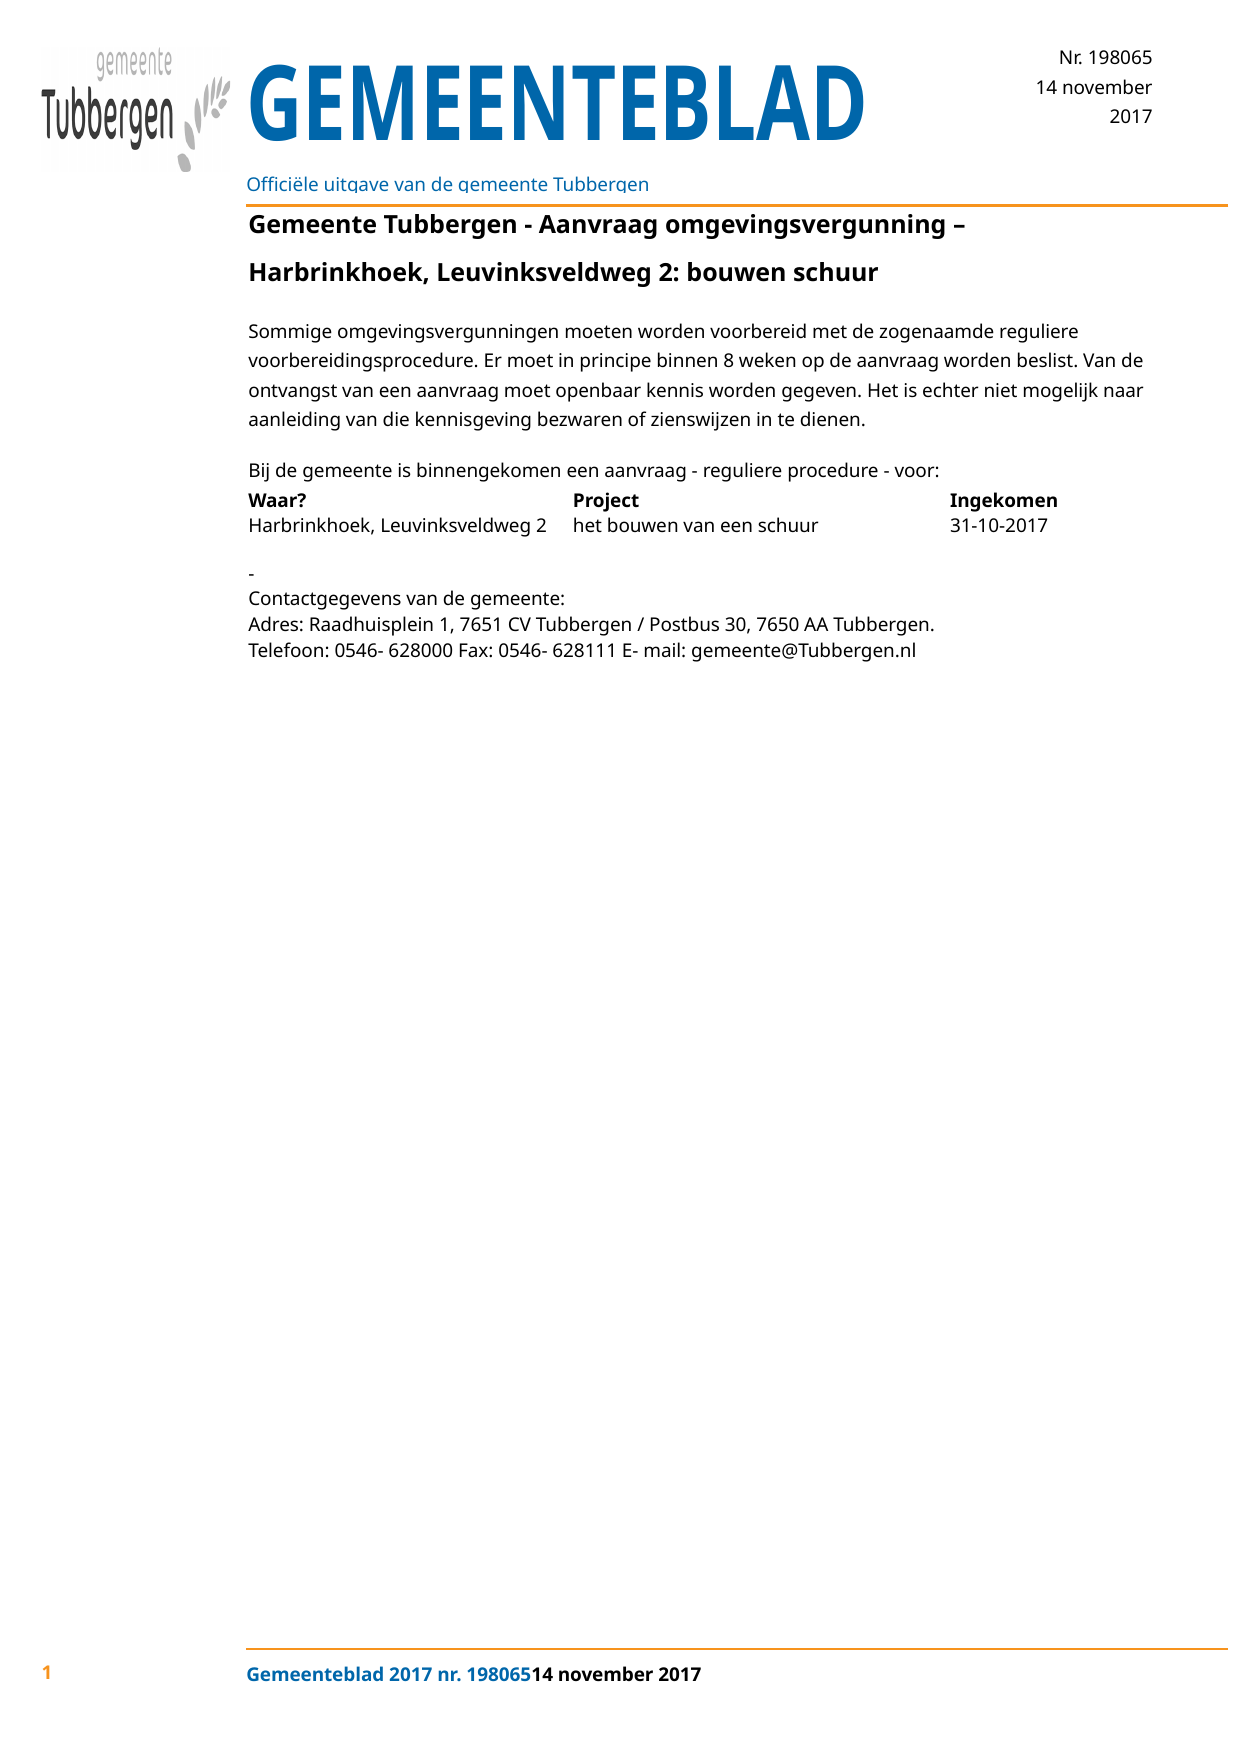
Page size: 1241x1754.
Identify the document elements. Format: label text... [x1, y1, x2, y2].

text Adres: Raadhuisplein 1, 7651 CV Tubbergen / Postbus 30, 7650 AA Tubbergen. [248, 611, 1152, 637]
text Gemeente Tubbergen - Aanvraag omgevingsvergunning – Harbrinkhoek, Leuvinksveldweg 2: bouwen schuur [248, 207, 1152, 288]
text Telefoon: 0546- 628000 Fax: 0546- 628111 E- mail: gemeente@Tubbergen.nl [248, 637, 1152, 663]
table_cell Harbrinkhoek, Leuvinksveldweg 2 [248, 513, 573, 538]
picture [41, 47, 231, 172]
table_header Waar? [248, 487, 573, 512]
text Contactgegevens van de gemeente: [248, 585, 1152, 611]
table_cell het bouwen van een schuur [573, 513, 950, 538]
table_header Project [573, 487, 950, 512]
table_header Ingekomen [950, 487, 1152, 512]
table_cell 31-10-2017 [950, 513, 1152, 538]
text - [248, 560, 1152, 585]
text Bij de gemeente is binnengekomen een aanvraag - reguliere procedure - voor: [248, 457, 1152, 483]
text Sommige omgevingsvergunningen moeten worden voorbereid met de zogenaamde reguliere voorbereidingsprocedure. Er moet in principe binnen 8 weken op de aanvraag worden beslist. Van de ontvangst van een aanvraag moet openbaar kennis worden gegeven. Het is echter niet mogelijk naar aanleiding van die kennisgeving bezwaren of zienswijzen in te dienen. [248, 318, 1152, 432]
